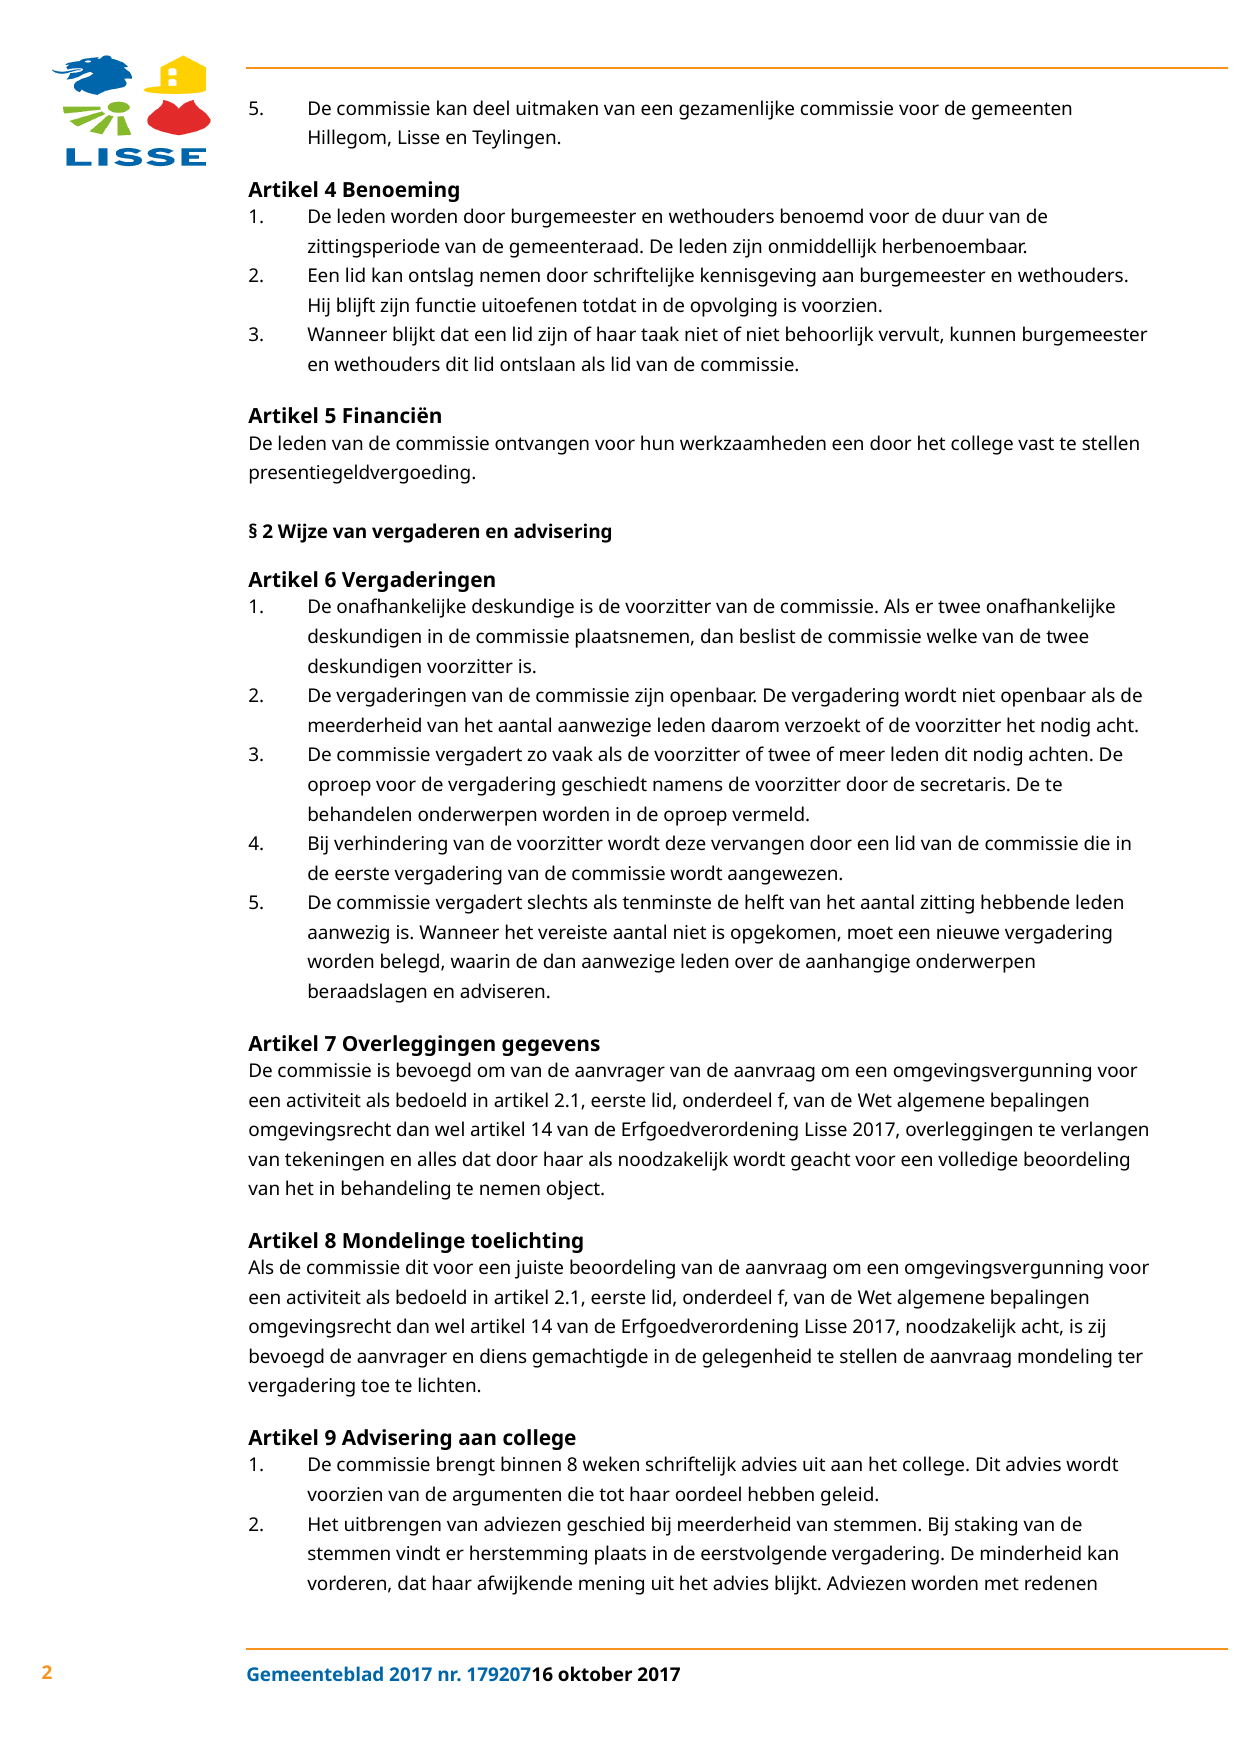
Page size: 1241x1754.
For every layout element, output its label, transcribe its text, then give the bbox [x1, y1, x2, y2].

text Artikel 4 Benoeming [248, 175, 1152, 203]
text Als de commissie dit voor een juiste beoordeling van de aanvraag om een omgevingsvergunning voor een activiteit als bedoeld in artikel 2.1, eerste lid, onderdeel f, van de Wet algemene bepalingen omgevingsrecht dan wel artikel 14 van de Erfgoedverordening Lisse 2017, noodzakelijk acht, is zij bevoegd de aanvrager en diens gemachtigde in de gelegenheid te stellen de aanvraag mondeling ter vergadering toe te lichten. [248, 1254, 1152, 1398]
list Het uitbrengen van adviezen geschied bij meerderheid van stemmen. Bij staking van de stemmen vindt er herstemming plaats in de eerstvolgende vergadering. De minderheid kan vorderen, dat haar afwijkende mening uit het advies blijkt. Adviezen worden met redenen [248, 1511, 1152, 1596]
text § 2 Wijze van vergaderen en advisering [248, 519, 1152, 544]
text Artikel 9 Advisering aan college [248, 1423, 1152, 1452]
text De commissie is bevoegd om van de aanvrager van de aanvraag om een omgevingsvergunning voor een activiteit als bedoeld in artikel 2.1, eerste lid, onderdeel f, van de Wet algemene bepalingen omgevingsrecht dan wel artikel 14 van de Erfgoedverordening Lisse 2017, overleggingen te verlangen van tekeningen en alles dat door haar als noodzakelijk wordt geacht voor een volledige beoordeling van het in behandeling te nemen object. [248, 1057, 1152, 1201]
list De commissie brengt binnen 8 weken schriftelijk advies uit aan het college. Dit advies wordt voorzien van de argumenten die tot haar oordeel hebben geleid. [248, 1452, 1152, 1507]
list De commissie kan deel uitmaken van een gezamenlijke commissie voor de gemeenten Hillegom, Lisse en Teylingen. [248, 95, 1152, 150]
list De commissie vergadert slechts als tenminste de helft van het aantal zitting hebbende leden aanwezig is. Wanneer het vereiste aantal niet is opgekomen, moet een nieuwe vergadering worden belegd, waarin de dan aanwezige leden over de aanhangige onderwerpen beraadslagen en adviseren. [248, 889, 1152, 1004]
text Artikel 5 Financiën [248, 402, 1152, 430]
text Artikel 8 Mondelinge toelichting [248, 1226, 1152, 1254]
text Artikel 7 Overleggingen gegevens [248, 1029, 1152, 1057]
list Wanneer blijkt dat een lid zijn of haar taak niet of niet behoorlijk vervult, kunnen burgemeester en wethouders dit lid ontslaan als lid van de commissie. [248, 322, 1152, 377]
list De leden worden door burgemeester en wethouders benoemd voor de duur van de zittingsperiode van de gemeenteraad. De leden zijn onmiddellijk herbenoembaar. [248, 203, 1152, 258]
picture [41, 47, 231, 172]
list De commissie vergadert zo vaak als de voorzitter of twee of meer leden dit nodig achten. De oproep voor de vergadering geschiedt namens de voorzitter door de secretaris. De te behandelen onderwerpen worden in de oproep vermeld. [248, 742, 1152, 827]
list De vergaderingen van de commissie zijn openbaar. De vergadering wordt niet openbaar als de meerderheid van het aantal aanwezige leden daarom verzoekt of de voorzitter het nodig acht. [248, 682, 1152, 738]
list Bij verhindering van de voorzitter wordt deze vervangen door een lid van de commissie die in de eerste vergadering van de commissie wordt aangewezen. [248, 830, 1152, 886]
text Artikel 6 Vergaderingen [248, 565, 1152, 594]
text De leden van de commissie ontvangen voor hun werkzaamheden een door het college vast te stellen presentiegeldvergoeding. [248, 430, 1152, 485]
list Een lid kan ontslag nemen door schriftelijke kennisgeving aan burgemeester en wethouders. Hij blijft zijn functie uitoefenen totdat in de opvolging is voorzien. [248, 262, 1152, 318]
list De onafhankelijke deskundige is de voorzitter van de commissie. Als er twee onafhankelijke deskundigen in de commissie plaatsnemen, dan beslist de commissie welke van de twee deskundigen voorzitter is. [248, 594, 1152, 679]
